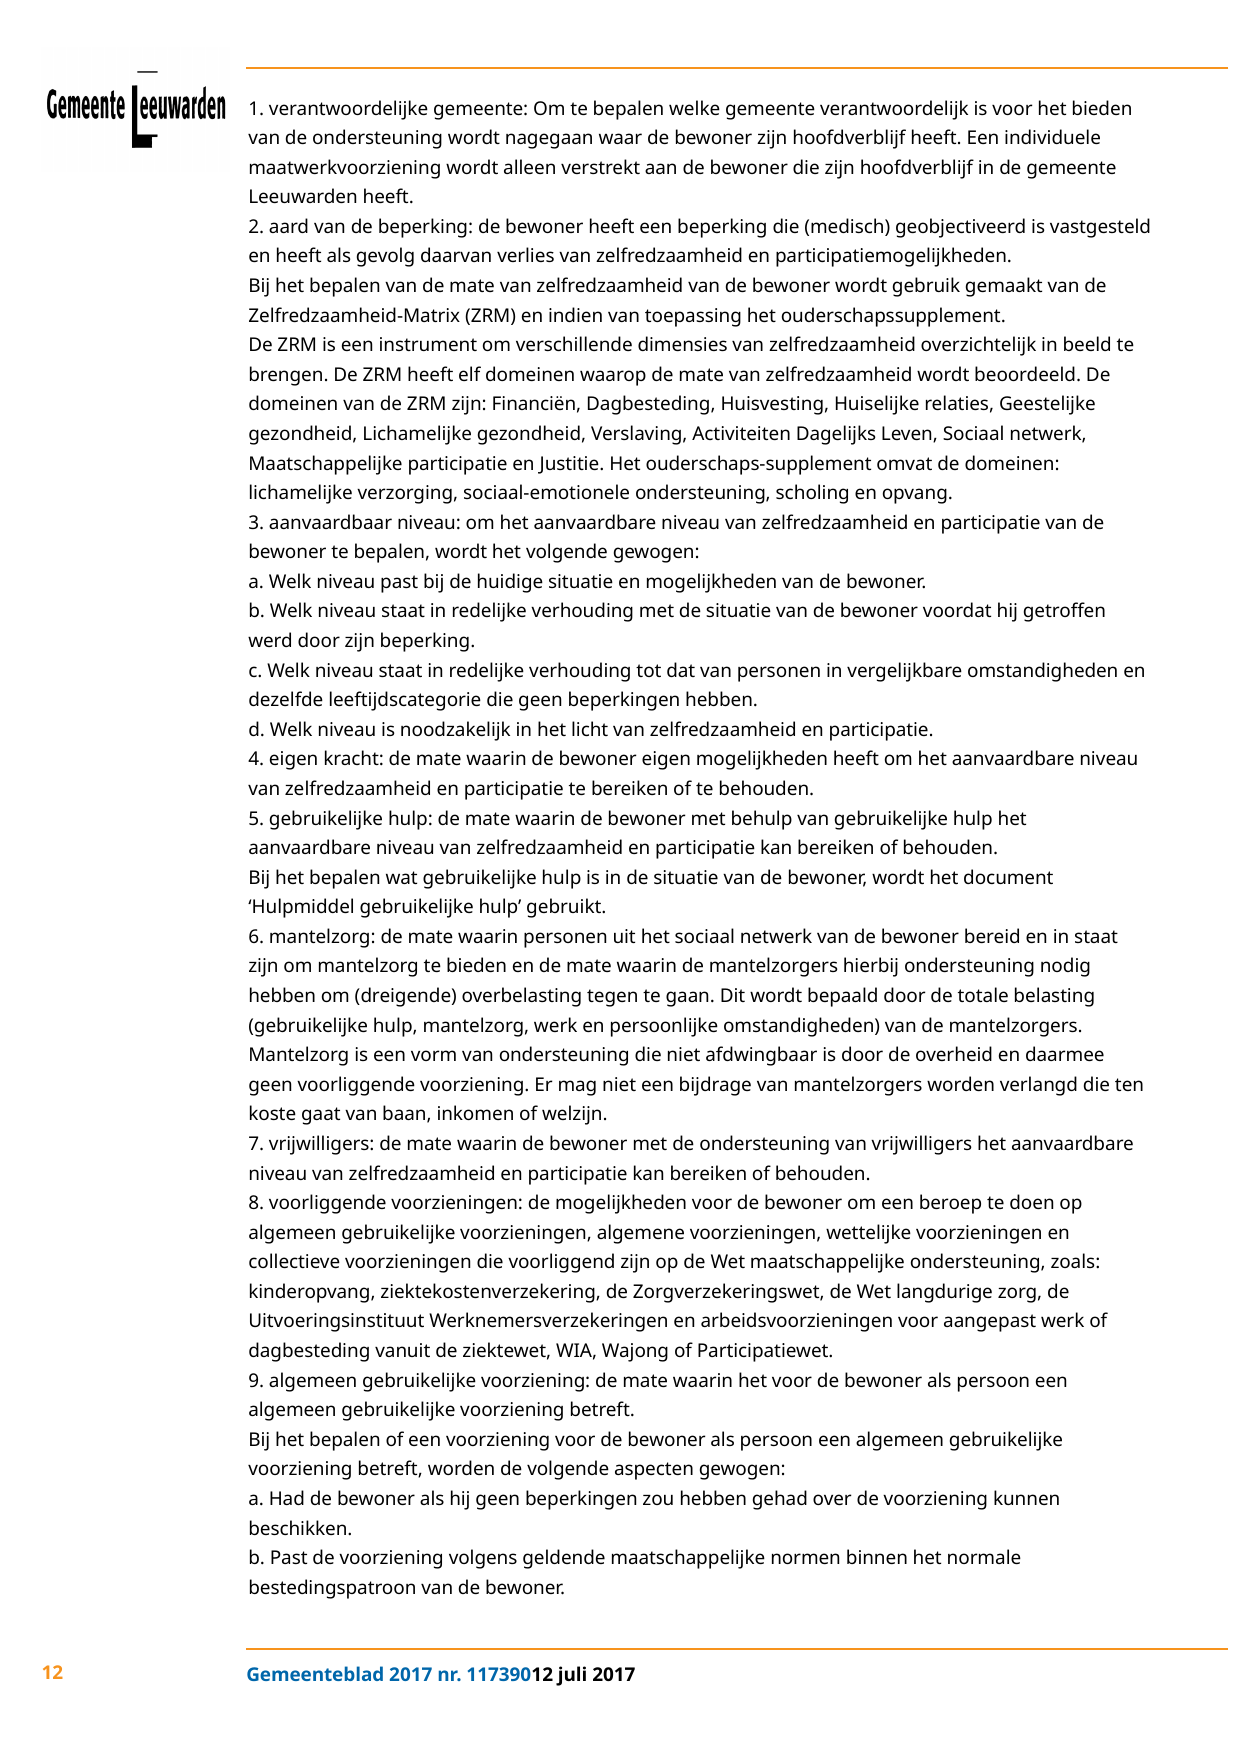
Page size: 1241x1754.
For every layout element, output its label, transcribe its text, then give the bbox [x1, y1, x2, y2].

text 7. vrijwilligers: de mate waarin de bewoner met de ondersteuning van vrijwilligers het aanvaardbare niveau van zelfredzaamheid en participatie kan bereiken of behouden. [248, 1130, 1152, 1186]
text c. Welk niveau staat in redelijke verhouding tot dat van personen in vergelijkbare omstandigheden en dezelfde leeftijdscategorie die geen beperkingen hebben. [248, 657, 1152, 712]
text Bij het bepalen wat gebruikelijke hulp is in de situatie van de bewoner, wordt het document ‘Hulpmiddel gebruikelijke hulp’ gebruikt. [248, 864, 1152, 919]
text a. Had de bewoner als hij geen beperkingen zou hebben gehad over de voorziening kunnen beschikken. [248, 1485, 1152, 1541]
text 8. voorliggende voorzieningen: de mogelijkheden voor de bewoner om een beroep te doen op algemeen gebruikelijke voorzieningen, algemene voorzieningen, wettelijke voorzieningen en collectieve voorzieningen die voorliggend zijn op de Wet maatschappelijke ondersteuning, zoals: kinderopvang, ziektekostenverzekering, de Zorgverzekeringswet, de Wet langdurige zorg, de Uitvoeringsinstituut Werknemersverzekeringen en arbeidsvoorzieningen voor aangepast werk of dagbesteding vanuit de ziektewet, WIA, Wajong of Participatiewet. [248, 1189, 1152, 1363]
text 2. aard van de beperking: de bewoner heeft een beperking die (medisch) geobjectiveerd is vastgesteld en heeft als gevolg daarvan verlies van zelfredzaamheid en participatiemogelijkheden. [248, 213, 1152, 268]
text a. Welk niveau past bij de huidige situatie en mogelijkheden van de bewoner. [248, 568, 1152, 594]
text 6. mantelzorg: de mate waarin personen uit het sociaal netwerk van de bewoner bereid en in staat zijn om mantelzorg te bieden en de mate waarin de mantelzorgers hierbij ondersteuning nodig hebben om (dreigende) overbelasting tegen te gaan. Dit wordt bepaald door de totale belasting (gebruikelijke hulp, mantelzorg, werk en persoonlijke omstandigheden) van de mantelzorgers. [248, 923, 1152, 1038]
text 1. verantwoordelijke gemeente: Om te bepalen welke gemeente verantwoordelijk is voor het bieden van de ondersteuning wordt nagegaan waar de bewoner zijn hoofdverblijf heeft. Een individuele maatwerkvoorziening wordt alleen verstrekt aan de bewoner die zijn hoofdverblijf in de gemeente Leeuwarden heeft. [248, 95, 1152, 209]
text d. Welk niveau is noodzakelijk in het licht van zelfredzaamheid en participatie. [248, 716, 1152, 742]
text b. Past de voorziening volgens geldende maatschappelijke normen binnen het normale bestedingspatroon van de bewoner. [248, 1544, 1152, 1600]
text Bij het bepalen van de mate van zelfredzaamheid van de bewoner wordt gebruik gemaakt van de Zelfredzaamheid-Matrix (ZRM) en indien van toepassing het ouderschapssupplement. [248, 272, 1152, 328]
text Bij het bepalen of een voorziening voor de bewoner als persoon een algemeen gebruikelijke voorziening betreft, worden de volgende aspecten gewogen: [248, 1426, 1152, 1481]
text 3. aanvaardbaar niveau: om het aanvaardbare niveau van zelfredzaamheid en participatie van de bewoner te bepalen, wordt het volgende gewogen: [248, 509, 1152, 564]
text b. Welk niveau staat in redelijke verhouding met de situatie van de bewoner voordat hij getroffen werd door zijn beperking. [248, 598, 1152, 653]
text Mantelzorg is een vorm van ondersteuning die niet afdwingbaar is door de overheid en daarmee geen voorliggende voorziening. Er mag niet een bijdrage van mantelzorgers worden verlangd die ten koste gaat van baan, inkomen of welzijn. [248, 1041, 1152, 1126]
text 9. algemeen gebruikelijke voorziening: de mate waarin het voor de bewoner als persoon een algemeen gebruikelijke voorziening betreft. [248, 1367, 1152, 1422]
text 4. eigen kracht: de mate waarin de bewoner eigen mogelijkheden heeft om het aanvaardbare niveau van zelfredzaamheid en participatie te bereiken of te behouden. [248, 746, 1152, 801]
text 5. gebruikelijke hulp: de mate waarin de bewoner met behulp van gebruikelijke hulp het aanvaardbare niveau van zelfredzaamheid en participatie kan bereiken of behouden. [248, 805, 1152, 860]
picture [41, 47, 231, 172]
text De ZRM is een instrument om verschillende dimensies van zelfredzaamheid overzichtelijk in beeld te brengen. De ZRM heeft elf domeinen waarop de mate van zelfredzaamheid wordt beoordeeld. De domeinen van de ZRM zijn: Financiën, Dagbesteding, Huisvesting, Huiselijke relaties, Geestelijke gezondheid, Lichamelijke gezondheid, Verslaving, Activiteiten Dagelijks Leven, Sociaal netwerk, Maatschappelijke participatie en Justitie. Het ouderschaps-supplement omvat de domeinen: lichamelijke verzorging, sociaal-emotionele ondersteuning, scholing en opvang. [248, 331, 1152, 505]
